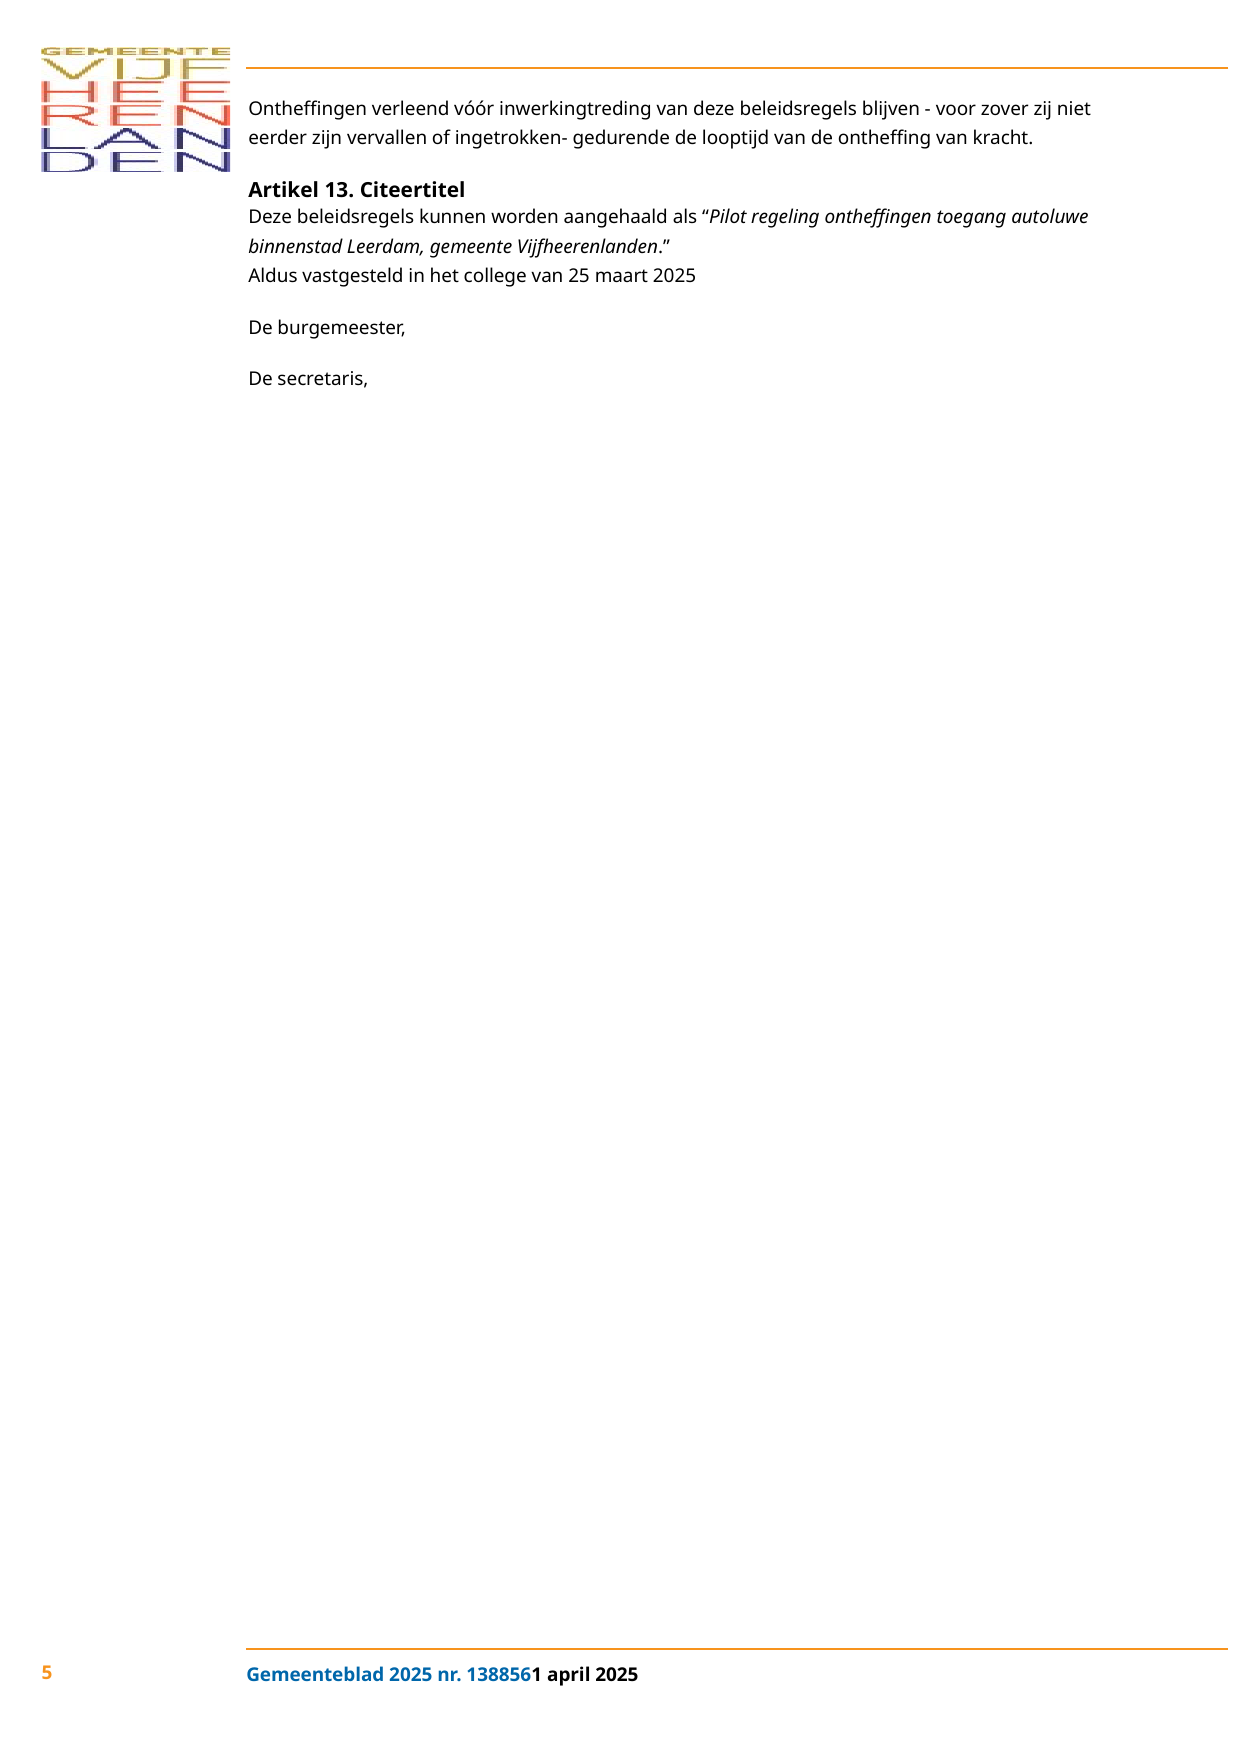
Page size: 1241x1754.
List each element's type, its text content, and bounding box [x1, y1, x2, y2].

text De burgemeester, [248, 314, 1152, 339]
text Deze beleidsregels kunnen worden aangehaald als “Pilot regeling ontheffingen toegang autoluwe binnenstad Leerdam, gemeente Vijfheerenlanden.” [248, 203, 1152, 258]
text Aldus vastgesteld in het college van 25 maart 2025 [248, 262, 1152, 288]
text Artikel 13. Citeertitel [248, 175, 1152, 203]
picture [41, 47, 231, 172]
text De secretaris, [248, 365, 1152, 391]
text Ontheffingen verleend vóór inwerkingtreding van deze beleidsregels blijven - voor zover zij niet eerder zijn vervallen of ingetrokken- gedurende de looptijd van de ontheffing van kracht. [248, 95, 1152, 150]
